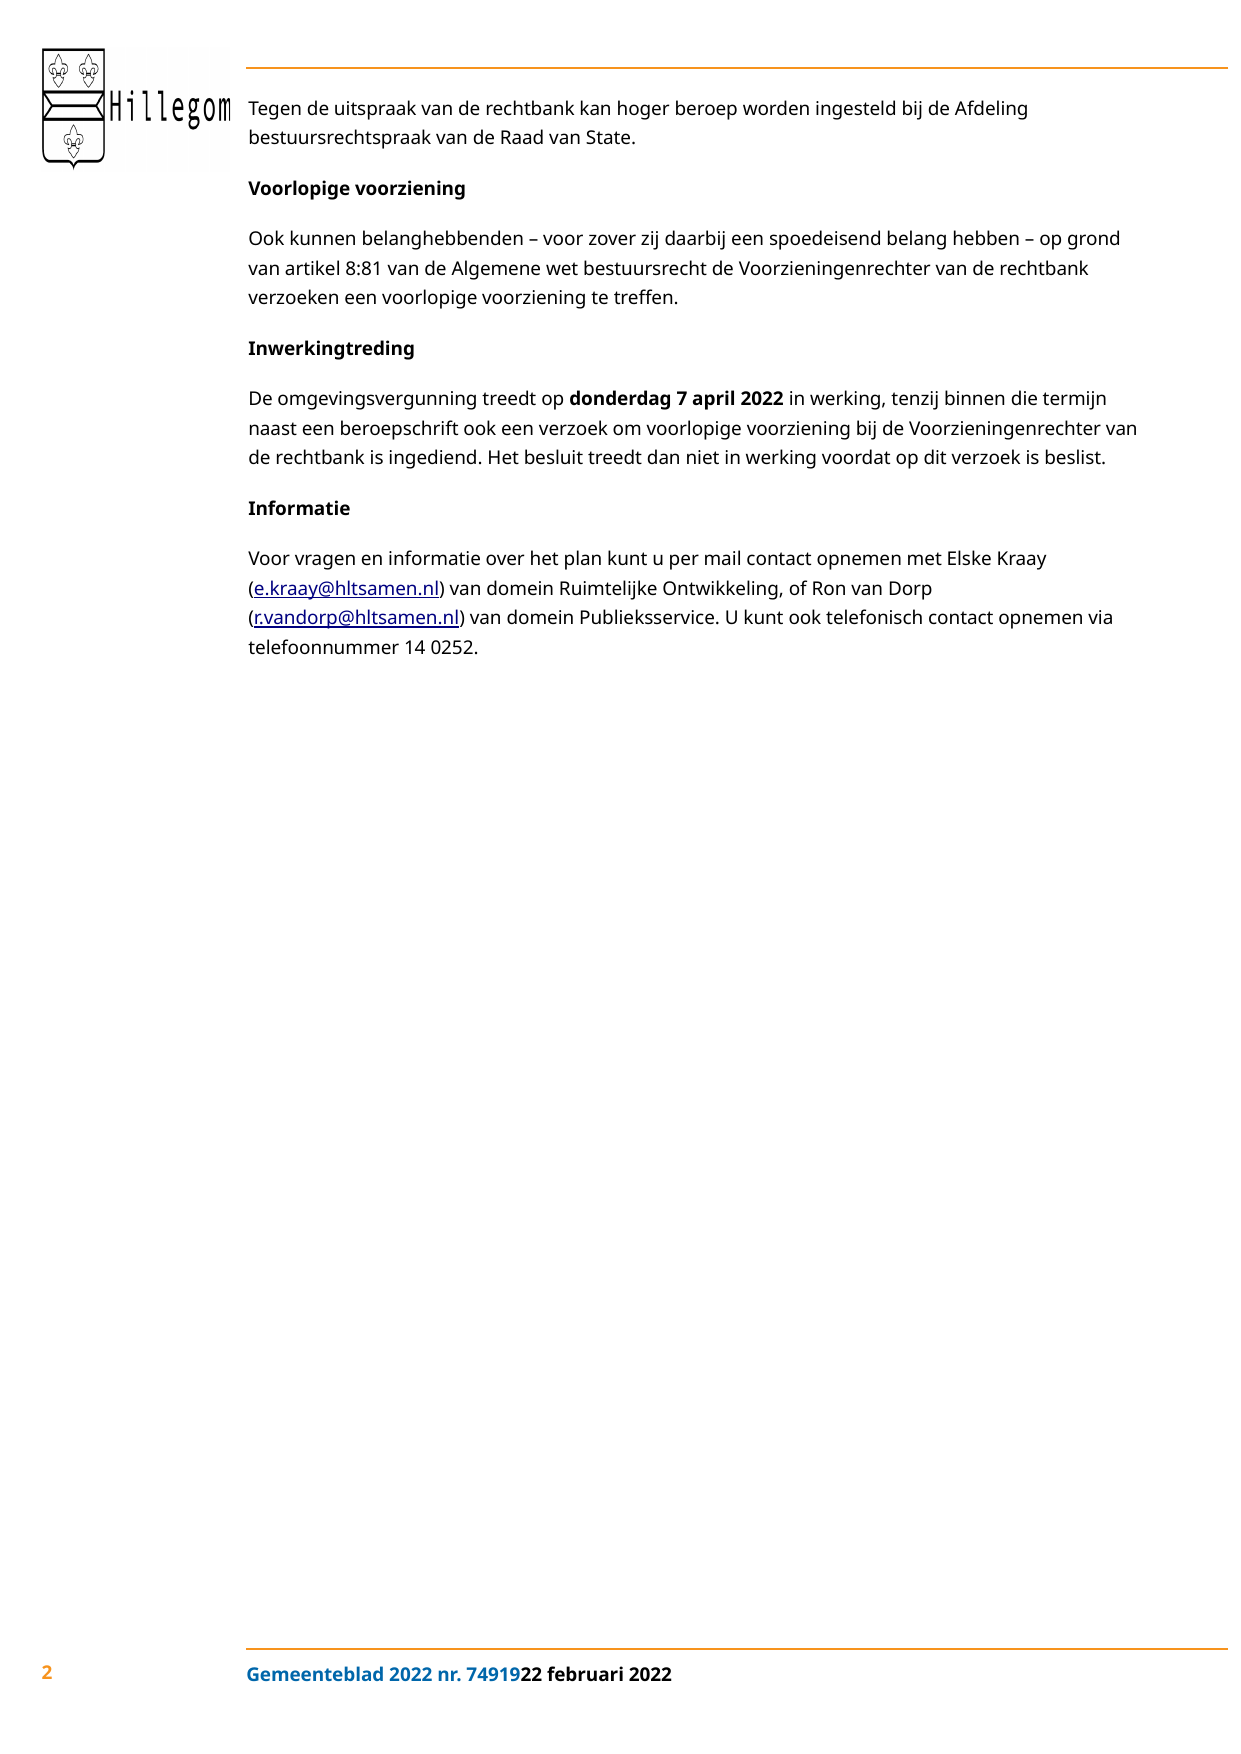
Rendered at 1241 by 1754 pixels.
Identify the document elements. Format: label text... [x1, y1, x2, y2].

text Voorlopige voorziening [248, 175, 1152, 201]
text Ook kunnen belanghebbenden – voor zover zij daarbij een spoedeisend belang hebben – op grond van artikel 8:81 van de Algemene wet bestuursrecht de Voorzieningenrechter van de rechtbank verzoeken een voorlopige voorziening te treffen. [248, 225, 1152, 310]
text Tegen de uitspraak van de rechtbank kan hoger beroep worden ingesteld bij de Afdeling bestuursrechtspraak van de Raad van State. [248, 95, 1152, 150]
text Informatie [248, 495, 1152, 521]
text Inwerkingtreding [248, 335, 1152, 361]
picture [41, 47, 231, 172]
text Voor vragen en informatie over het plan kunt u per mail contact opnemen met Elske Kraay (e.kraay@hltsamen.nl) van domein Ruimtelijke Ontwikkeling, of Ron van Dorp (r.vandorp@hltsamen.nl) van domein Publieksservice. U kunt ook telefonisch contact opnemen via telefoonnummer 14 0252. [248, 545, 1152, 660]
text De omgevingsvergunning treedt op donderdag 7 april 2022 in werking, tenzij binnen die termijn naast een beroepschrift ook een verzoek om voorlopige voorziening bij de Voorzieningenrechter van de rechtbank is ingediend. Het besluit treedt dan niet in werking voordat op dit verzoek is beslist. [248, 385, 1152, 470]
